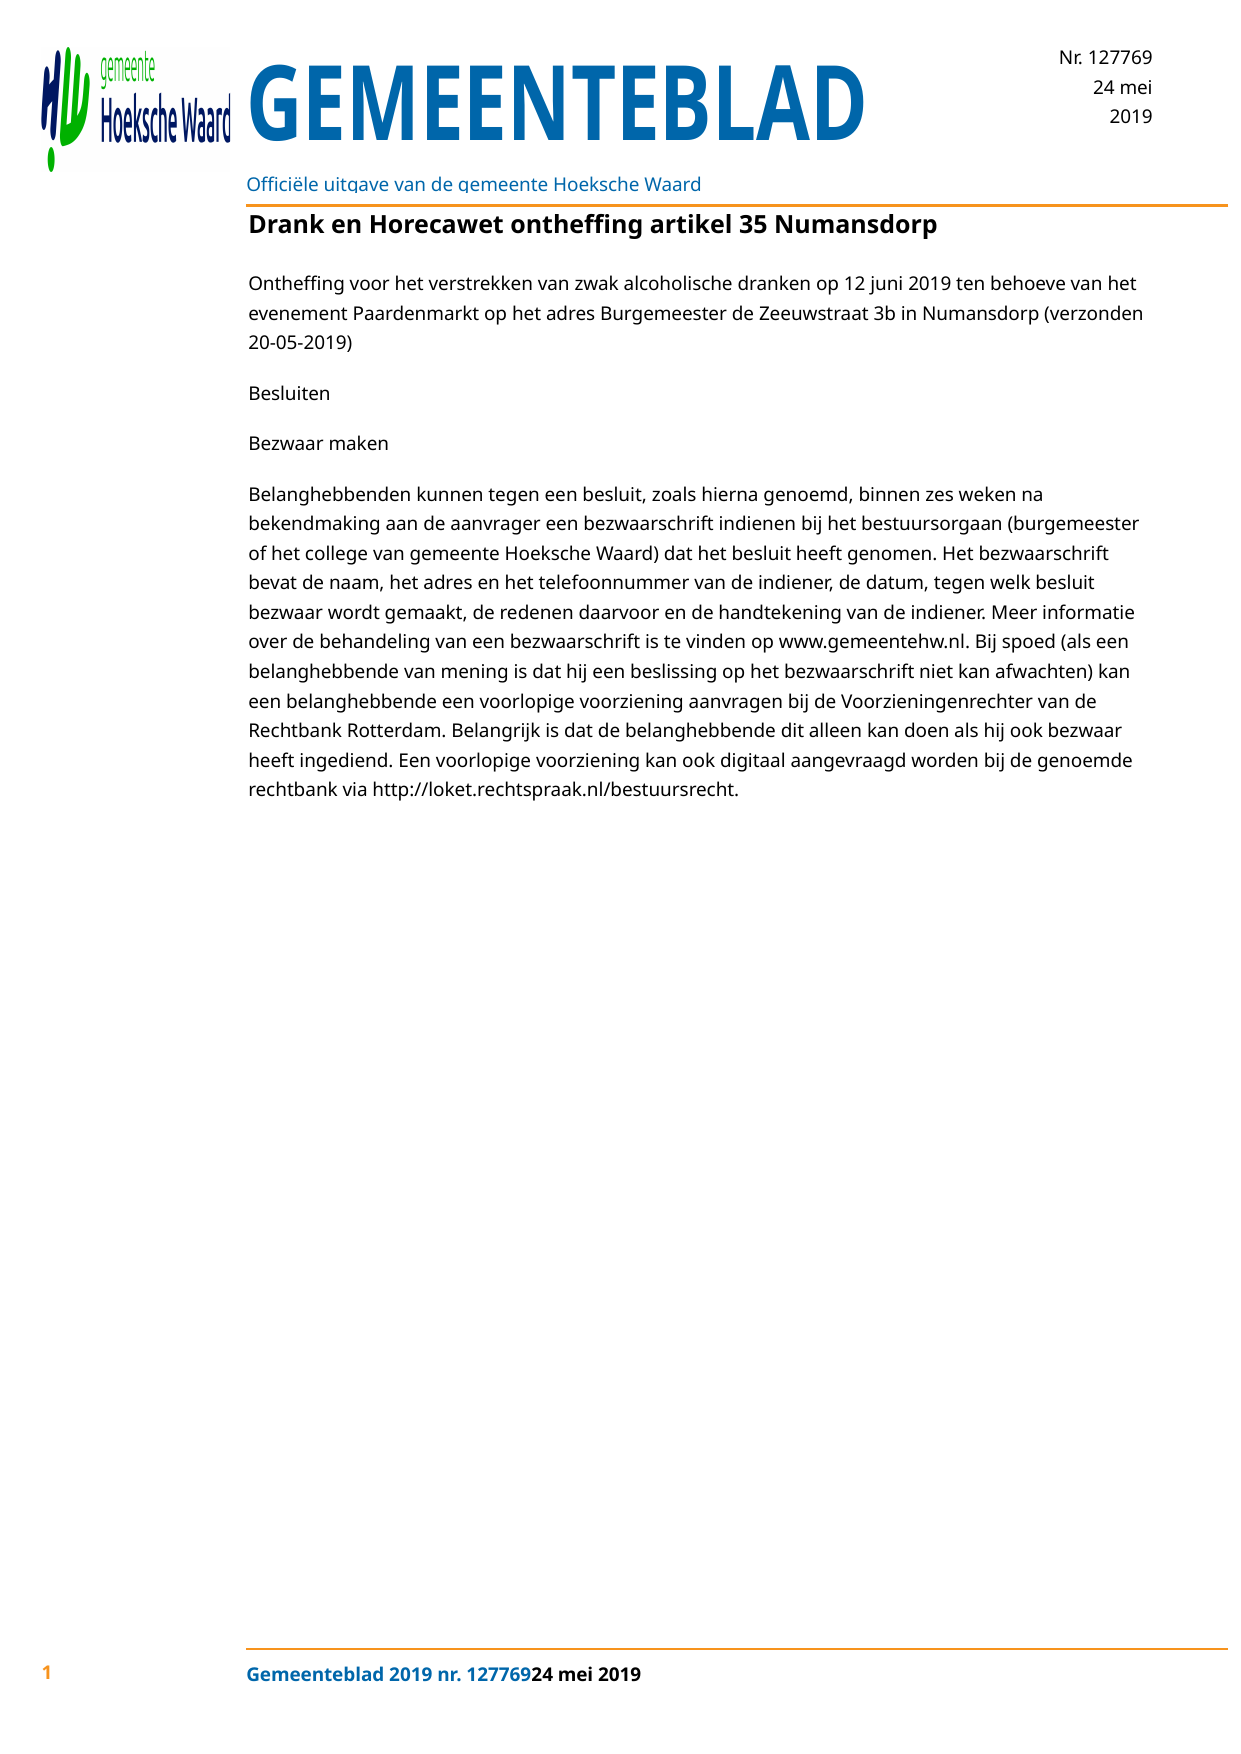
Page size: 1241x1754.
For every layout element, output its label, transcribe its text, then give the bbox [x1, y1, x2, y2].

text Bezwaar maken [248, 430, 1152, 456]
text Drank en Horecawet ontheffing artikel 35 Numansdorp [248, 207, 1152, 241]
text Ontheffing voor het verstrekken van zwak alcoholische dranken op 12 juni 2019 ten behoeve van het evenement Paardenmarkt op het adres Burgemeester de Zeeuwstraat 3b in Numansdorp (verzonden 20-05-2019) [248, 270, 1152, 355]
text Belanghebbenden kunnen tegen een besluit, zoals hierna genoemd, binnen zes weken na bekendmaking aan de aanvrager een bezwaarschrift indienen bij het bestuursorgaan (burgemeester of het college van gemeente Hoeksche Waard) dat het besluit heeft genomen. Het bezwaarschrift bevat de naam, het adres en het telefoonnummer van de indiener, de datum, tegen welk besluit bezwaar wordt gemaakt, de redenen daarvoor en de handtekening van de indiener. Meer informatie over de behandeling van een bezwaarschrift is te vinden op www.gemeentehw.nl. Bij spoed (als een belanghebbende van mening is dat hij een beslissing op het bezwaarschrift niet kan afwachten) kan een belanghebbende een voorlopige voorziening aanvragen bij de Voorzieningenrechter van de Rechtbank Rotterdam. Belangrijk is dat de belanghebbende dit alleen kan doen als hij ook bezwaar heeft ingediend. Een voorlopige voorziening kan ook digitaal aangevraagd worden bij de genoemde rechtbank via http://loket.rechtspraak.nl/bestuursrecht. [248, 481, 1152, 802]
text Besluiten [248, 380, 1152, 406]
picture [41, 47, 231, 172]
